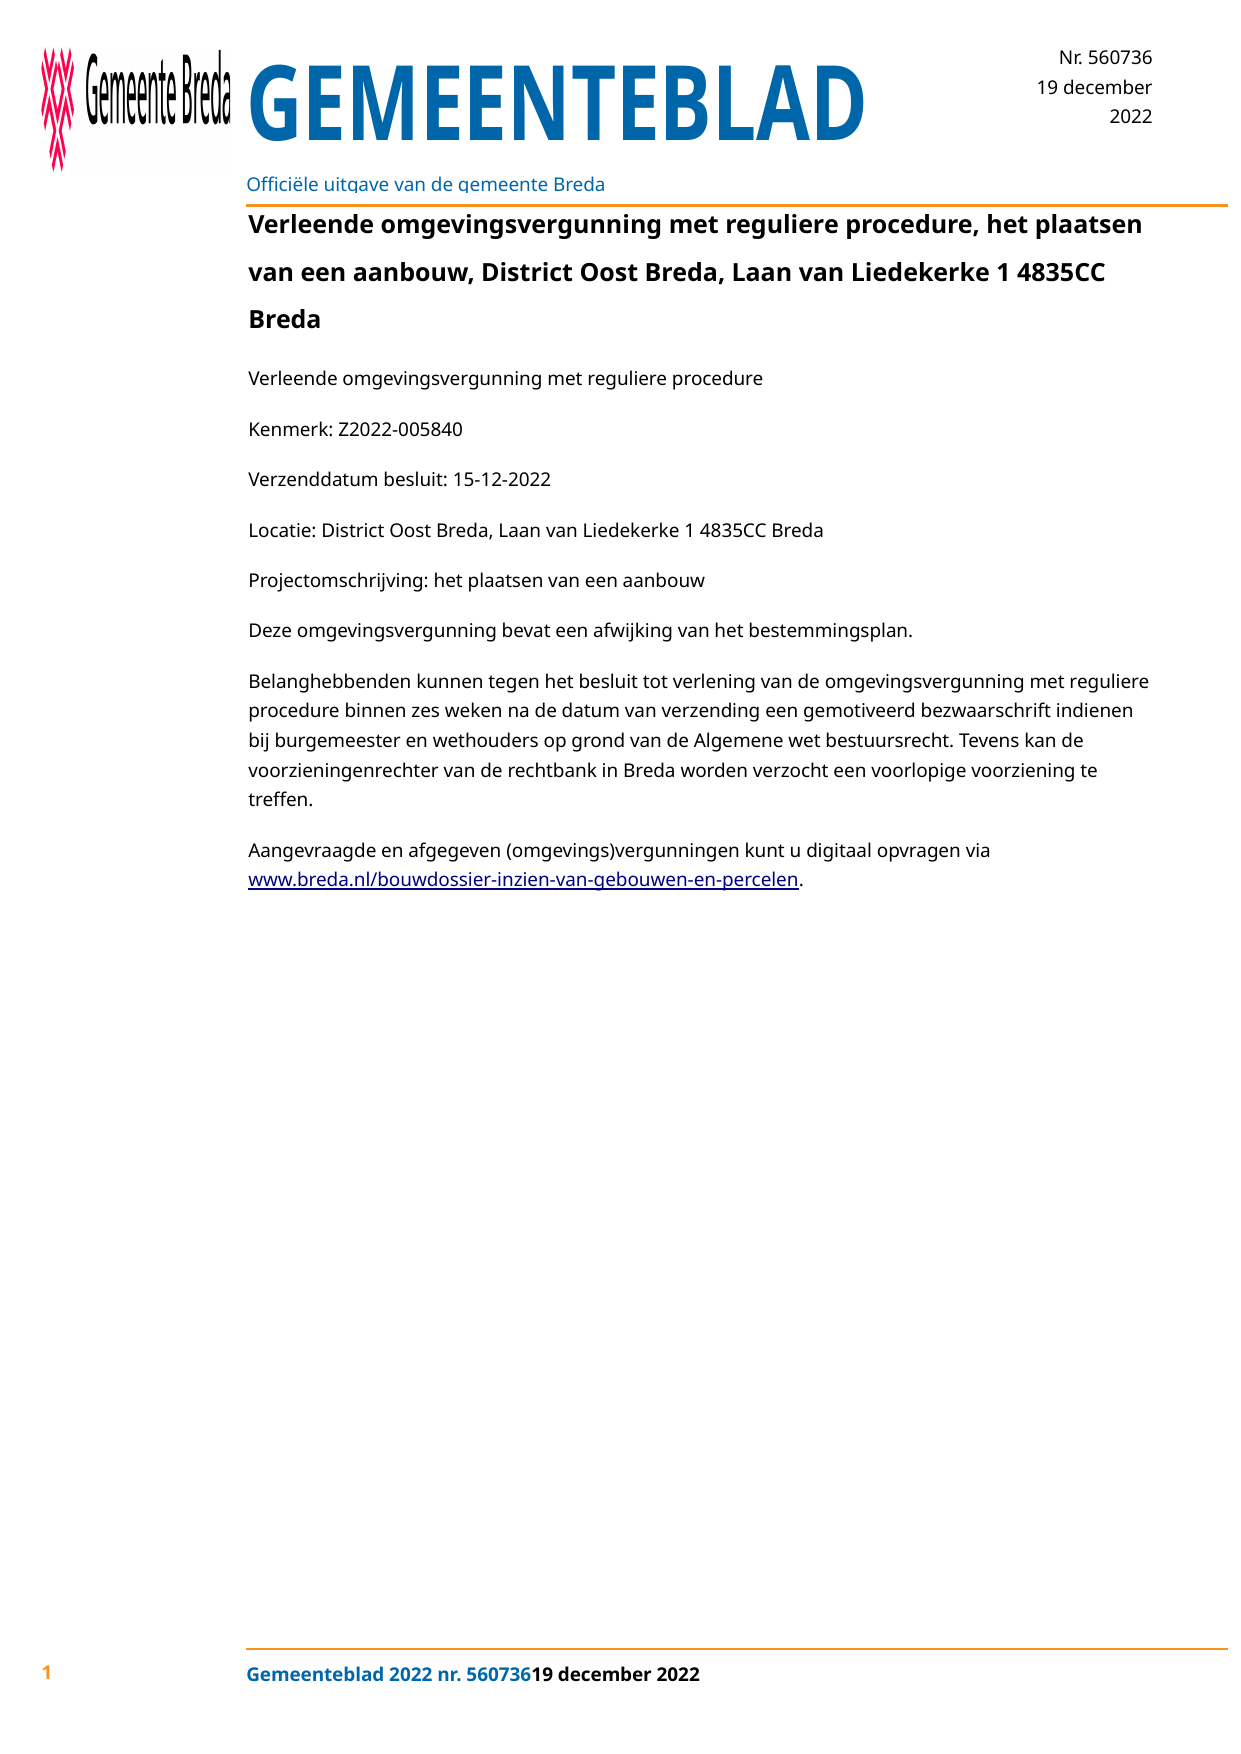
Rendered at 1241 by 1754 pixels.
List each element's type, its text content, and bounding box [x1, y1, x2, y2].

text Locatie: District Oost Breda, Laan van Liedekerke 1 4835CC Breda [248, 517, 1152, 542]
text Verzenddatum besluit: 15-12-2022 [248, 466, 1152, 492]
text Verleende omgevingsvergunning met reguliere procedure [248, 366, 1152, 391]
text Belanghebbenden kunnen tegen het besluit tot verlening van de omgevingsvergunning met reguliere procedure binnen zes weken na de datum van verzending een gemotiveerd bezwaarschrift indienen bij burgemeester en wethouders op grond van de Algemene wet bestuursrecht. Tevens kan de voorzieningenrechter van de rechtbank in Breda worden verzocht een voorlopige voorziening te treffen. [248, 668, 1152, 812]
text Projectomschrijving: het plaatsen van een aanbouw [248, 567, 1152, 593]
text Kenmerk: Z2022-005840 [248, 416, 1152, 442]
text Aangevraagde en afgegeven (omgevings)vergunningen kunt u digitaal opvragen via www.breda.nl/bouwdossier-inzien-van-gebouwen-en-percelen. [248, 837, 1152, 892]
text Deze omgevingsvergunning bevat een afwijking van het bestemmingsplan. [248, 618, 1152, 643]
picture [41, 47, 231, 172]
text Verleende omgevingsvergunning met reguliere procedure, het plaatsen van een aanbouw, District Oost Breda, Laan van Liedekerke 1 4835CC Breda [248, 207, 1152, 336]
